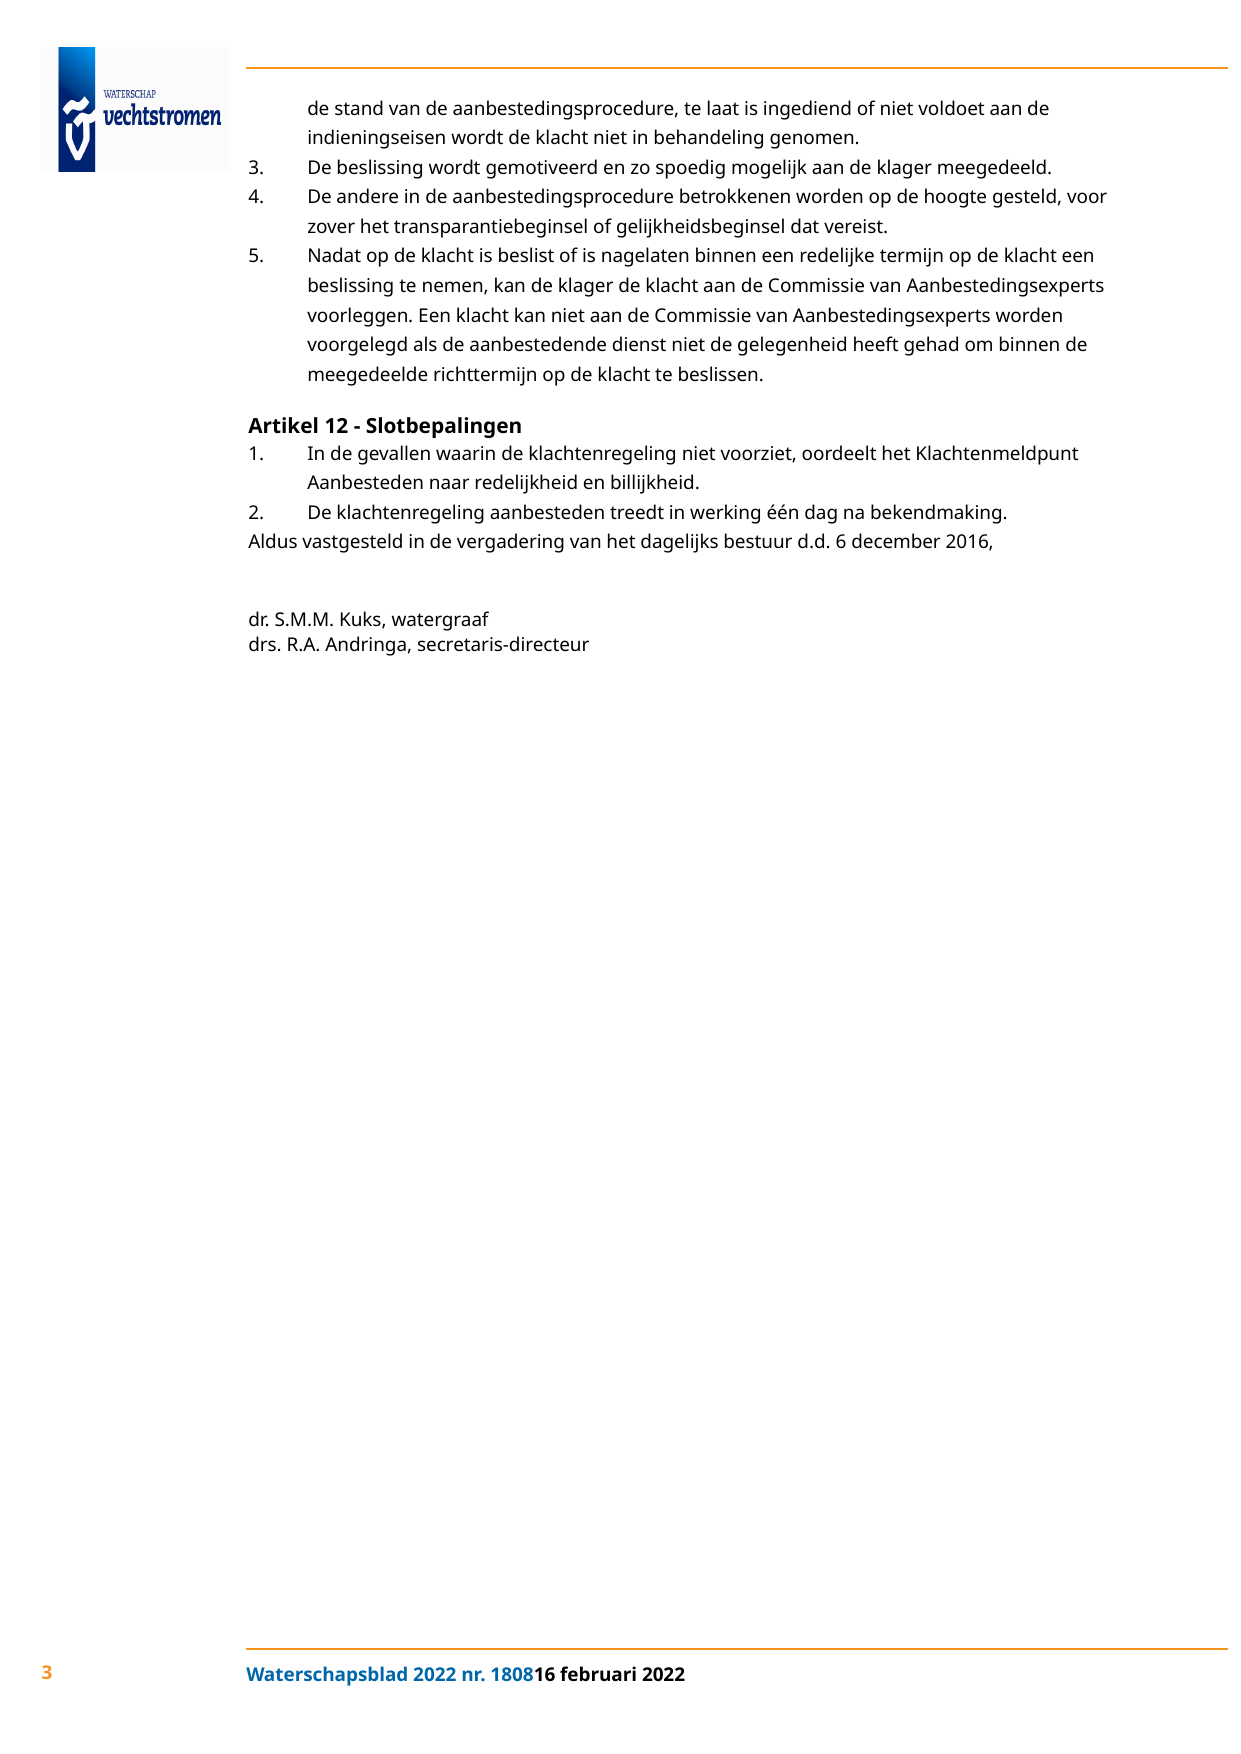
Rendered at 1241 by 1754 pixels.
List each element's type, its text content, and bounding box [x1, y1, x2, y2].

list De andere in de aanbestedingsprocedure betrokkenen worden op de hoogte gesteld, voor zover het transparantiebeginsel of gelijkheidsbeginsel dat vereist. [248, 183, 1152, 239]
text drs. R.A. Andringa, secretaris-directeur [248, 632, 1152, 657]
list de stand van de aanbestedingsprocedure, te laat is ingediend of niet voldoet aan de indieningseisen wordt de klacht niet in behandeling genomen. [248, 95, 1152, 150]
text dr. S.M.M. Kuks, watergraaf [248, 606, 1152, 632]
picture [41, 47, 231, 172]
text Aldus vastgesteld in de vergadering van het dagelijks bestuur d.d. 6 december 2016, [248, 529, 1152, 554]
list De klachtenregeling aanbesteden treedt in werking één dag na bekendmaking. [248, 499, 1152, 525]
text Artikel 12 - Slotbepalingen [248, 411, 1152, 440]
list De beslissing wordt gemotiveerd en zo spoedig mogelijk aan de klager meegedeeld. [248, 154, 1152, 180]
list Nadat op de klacht is beslist of is nagelaten binnen een redelijke termijn op de klacht een beslissing te nemen, kan de klager de klacht aan de Commissie van Aanbestedingsexperts voorleggen. Een klacht kan niet aan de Commissie van Aanbestedingsexperts worden voorgelegd als de aanbestedende dienst niet de gelegenheid heeft gehad om binnen de meegedeelde richttermijn op de klacht te beslissen. [248, 243, 1152, 387]
list In de gevallen waarin de klachtenregeling niet voorziet, oordeelt het Klachtenmeldpunt Aanbesteden naar redelijkheid en billijkheid. [248, 440, 1152, 495]
